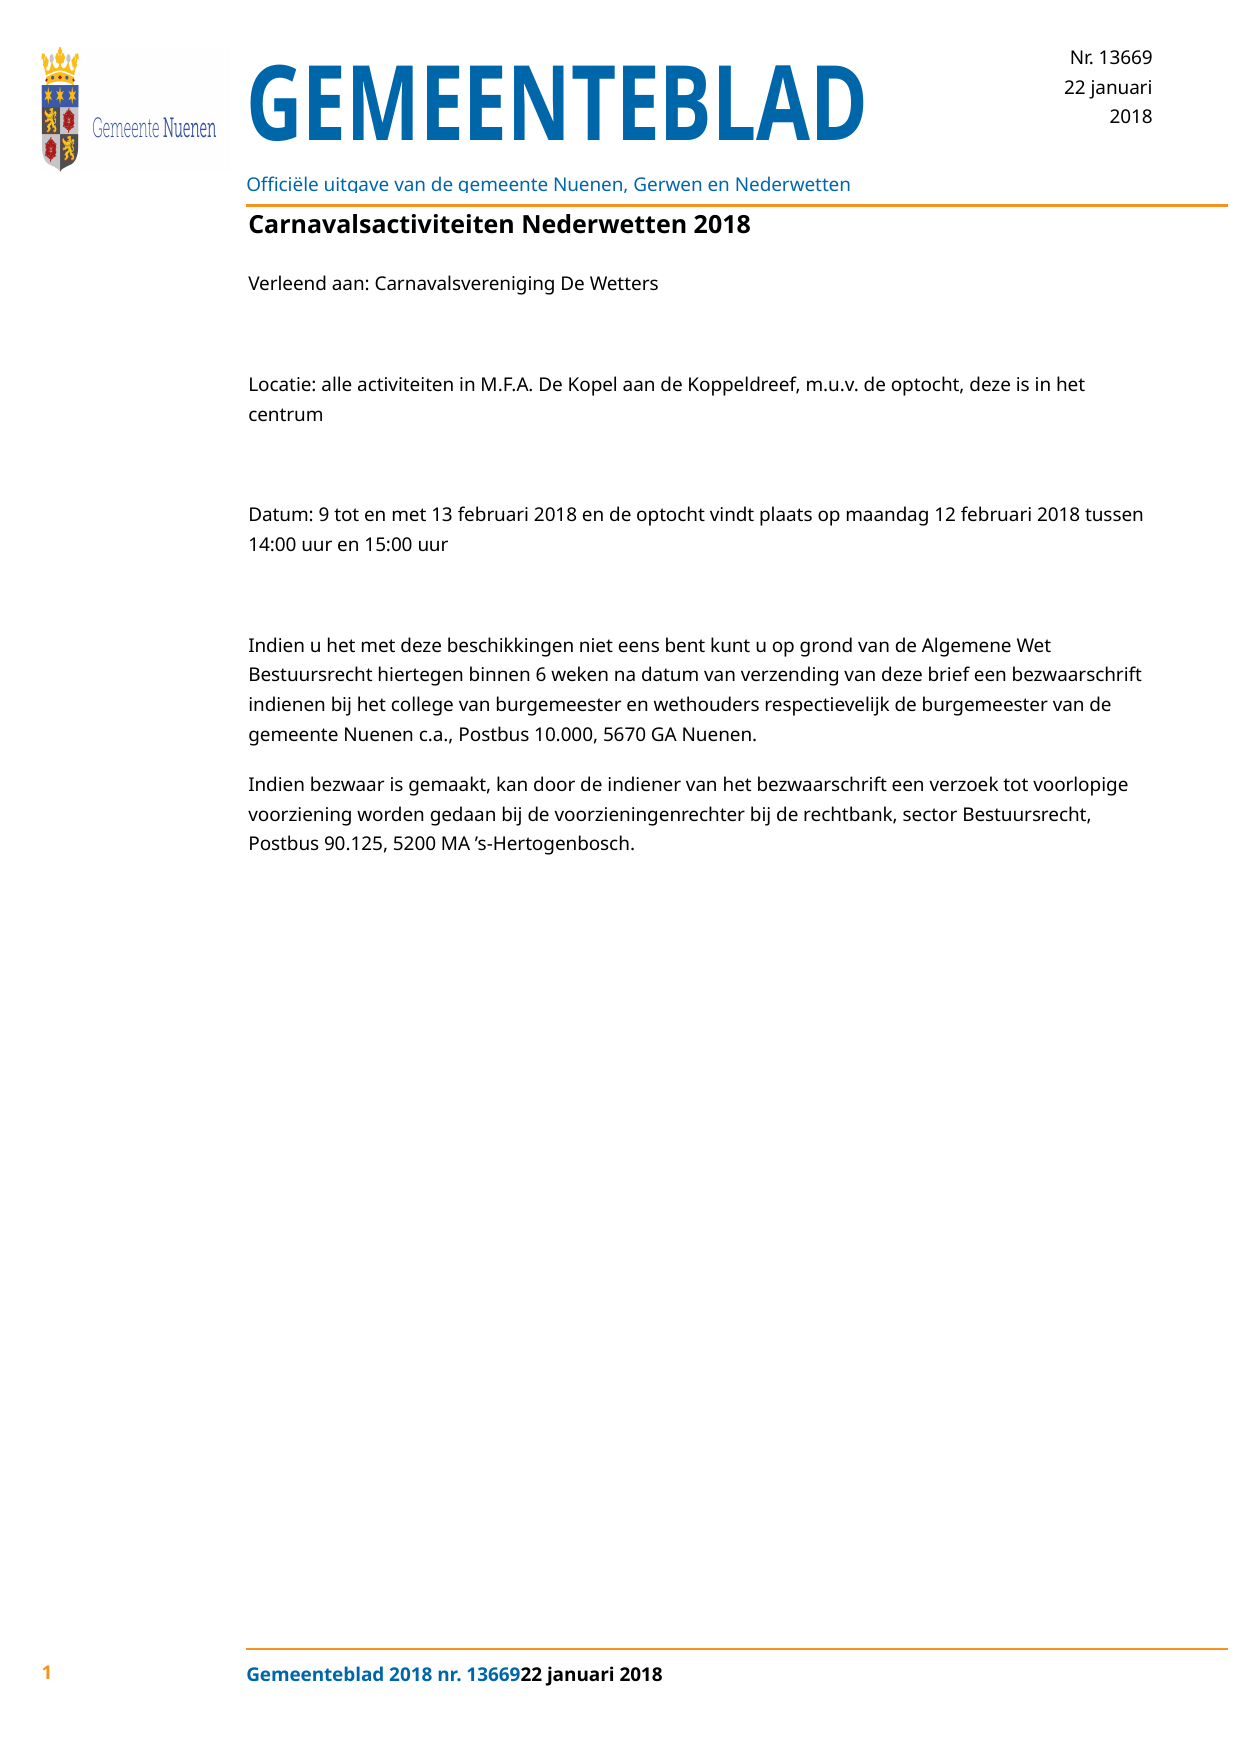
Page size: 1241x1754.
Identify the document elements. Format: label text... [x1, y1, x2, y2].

table_header [248, 910, 474, 936]
text Indien u het met deze beschikkingen niet eens bent kunt u op grond van de Algemene Wet Bestuursrecht hiertegen binnen 6 weken na datum van verzending van deze brief een bezwaarschrift indienen bij het college van burgemeester en wethouders respectievelijk de burgemeester van de gemeente Nuenen c.a., Postbus 10.000, 5670 GA Nuenen. [248, 632, 1152, 746]
text Locatie: alle activiteiten in M.F.A. De Kopel aan de Koppeldreef, m.u.v. de optocht, deze is in het centrum [248, 371, 1152, 426]
text Carnavalsactiviteiten Nederwetten 2018 [248, 207, 1152, 241]
text Verleend aan: Carnavalsvereniging De Wetters [248, 270, 1152, 296]
text Datum: 9 tot en met 13 februari 2018 en de optocht vindt plaats op maandag 12 februari 2018 tussen 14:00 uur en 15:00 uur [248, 502, 1152, 557]
text Indien bezwaar is gemaakt, kan door de indiener van het bezwaarschrift een verzoek tot voorlopige voorziening worden gedaan bij de voorzieningenrechter bij de rechtbank, sector Bestuursrecht, Postbus 90.125, 5200 MA ’s-Hertogenbosch. [248, 771, 1152, 856]
picture [41, 47, 231, 172]
